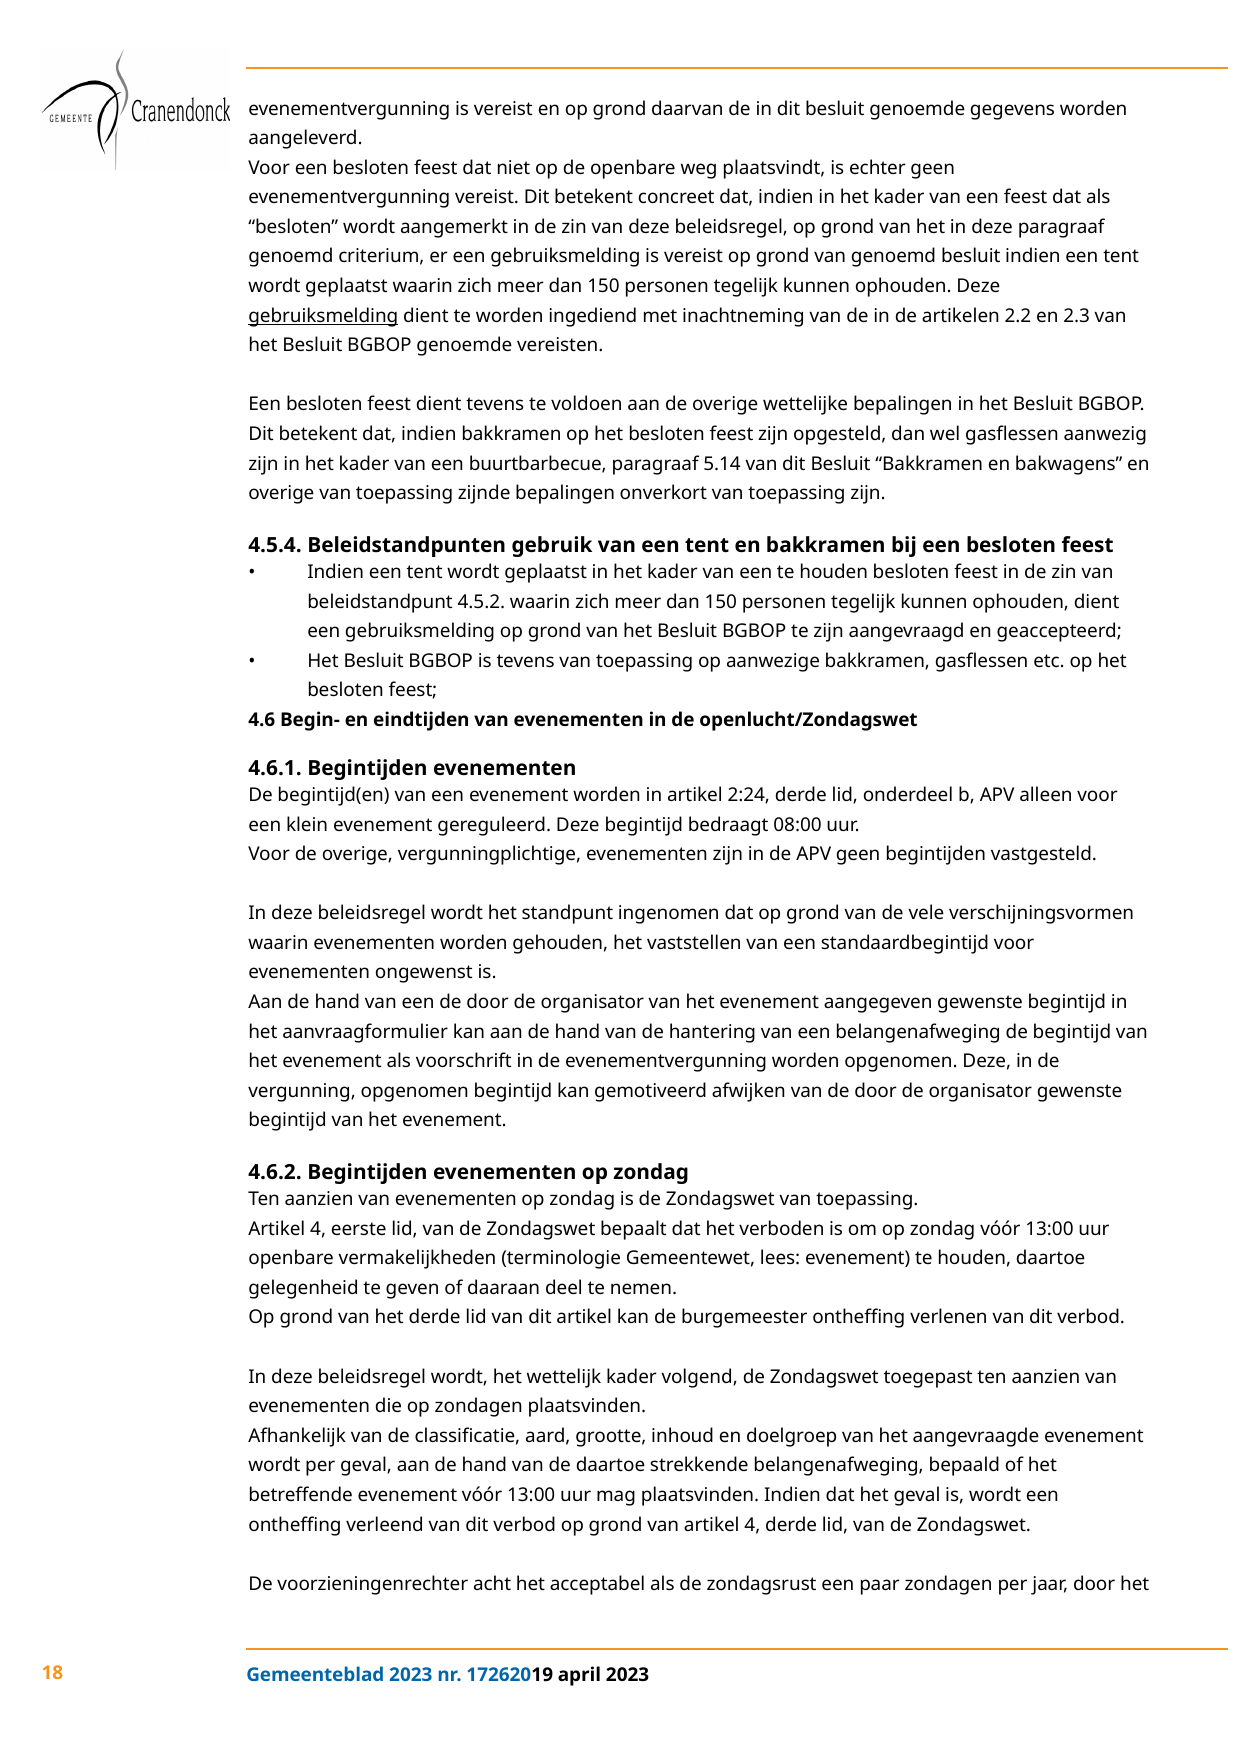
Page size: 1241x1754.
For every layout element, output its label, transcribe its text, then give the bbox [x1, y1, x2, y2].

text 4.6.2. Begintijden evenementen op zondag [248, 1157, 1152, 1185]
text Voor een besloten feest dat niet op de openbare weg plaatsvindt, is echter geen evenementvergunning vereist. Dit betekent concreet dat, indien in het kader van een feest dat als “besloten” wordt aangemerkt in de zin van deze beleidsregel, op grond van het in deze paragraaf genoemd criterium, er een gebruiksmelding is vereist op grond van genoemd besluit indien een tent wordt geplaatst waarin zich meer dan 150 personen tegelijk kunnen ophouden. Deze gebruiksmelding dient te worden ingediend met inachtneming van de in de artikelen 2.2 en 2.3 van het Besluit BGBOP genoemde vereisten. [248, 154, 1152, 357]
text In deze beleidsregel wordt, het wettelijk kader volgend, de Zondagswet toegepast ten aanzien van evenementen die op zondagen plaatsvinden. [248, 1363, 1152, 1418]
text Op grond van het derde lid van dit artikel kan de burgemeester ontheffing verlenen van dit verbod. [248, 1304, 1152, 1329]
text 4.6 Begin- en eindtijden van evenementen in de openlucht/Zondagswet [248, 706, 1152, 732]
text De voorzieningenrechter acht het acceptabel als de zondagsrust een paar zondagen per jaar, door het [248, 1570, 1152, 1596]
text evenementvergunning is vereist en op grond daarvan de in dit besluit genoemde gegevens worden aangeleverd. [248, 95, 1152, 150]
text Artikel 4, eerste lid, van de Zondagswet bepaalt dat het verboden is om op zondag vóór 13:00 uur openbare vermakelijkheden (terminologie Gemeentewet, lees: evenement) te houden, daartoe gelegenheid te geven of daaraan deel te nemen. [248, 1215, 1152, 1300]
text In deze beleidsregel wordt het standpunt ingenomen dat op grond van de vele verschijningsvormen waarin evenementen worden gehouden, het vaststellen van een standaardbegintijd voor evenementen ongewenst is. [248, 899, 1152, 984]
list Indien een tent wordt geplaatst in het kader van een te houden besloten feest in de zin van beleidstandpunt 4.5.2. waarin zich meer dan 150 personen tegelijk kunnen ophouden, dient een gebruiksmelding op grond van het Besluit BGBOP te zijn aangevraagd en geaccepteerd; [248, 558, 1152, 643]
text Voor de overige, vergunningplichtige, evenementen zijn in de APV geen begintijden vastgesteld. [248, 840, 1152, 866]
text 4.6.1. Begintijden evenementen [248, 753, 1152, 781]
text Ten aanzien van evenementen op zondag is de Zondagswet van toepassing. [248, 1185, 1152, 1211]
text 4.5.4. Beleidstandpunten gebruik van een tent en bakkramen bij een besloten feest [248, 530, 1152, 558]
text De begintijd(en) van een evenement worden in artikel 2:24, derde lid, onderdeel b, APV alleen voor een klein evenement gereguleerd. Deze begintijd bedraagt 08:00 uur. [248, 781, 1152, 836]
list Het Besluit BGBOP is tevens van toepassing op aanwezige bakkramen, gasflessen etc. op het besloten feest; [248, 647, 1152, 702]
text Een besloten feest dient tevens te voldoen aan de overige wettelijke bepalingen in het Besluit BGBOP. Dit betekent dat, indien bakkramen op het besloten feest zijn opgesteld, dan wel gasflessen aanwezig zijn in het kader van een buurtbarbecue, paragraaf 5.14 van dit Besluit “Bakkramen en bakwagens” en overige van toepassing zijnde bepalingen onverkort van toepassing zijn. [248, 391, 1152, 505]
picture [41, 47, 231, 172]
text Aan de hand van een de door de organisator van het evenement aangegeven gewenste begintijd in het aanvraagformulier kan aan de hand van de hantering van een belangenafweging de begintijd van het evenement als voorschrift in de evenementvergunning worden opgenomen. Deze, in de vergunning, opgenomen begintijd kan gemotiveerd afwijken van de door de organisator gewenste begintijd van het evenement. [248, 988, 1152, 1132]
text Afhankelijk van de classificatie, aard, grootte, inhoud en doelgroep van het aangevraagde evenement wordt per geval, aan de hand van de daartoe strekkende belangenafweging, bepaald of het betreffende evenement vóór 13:00 uur mag plaatsvinden. Indien dat het geval is, wordt een ontheffing verleend van dit verbod op grond van artikel 4, derde lid, van de Zondagswet. [248, 1422, 1152, 1537]
